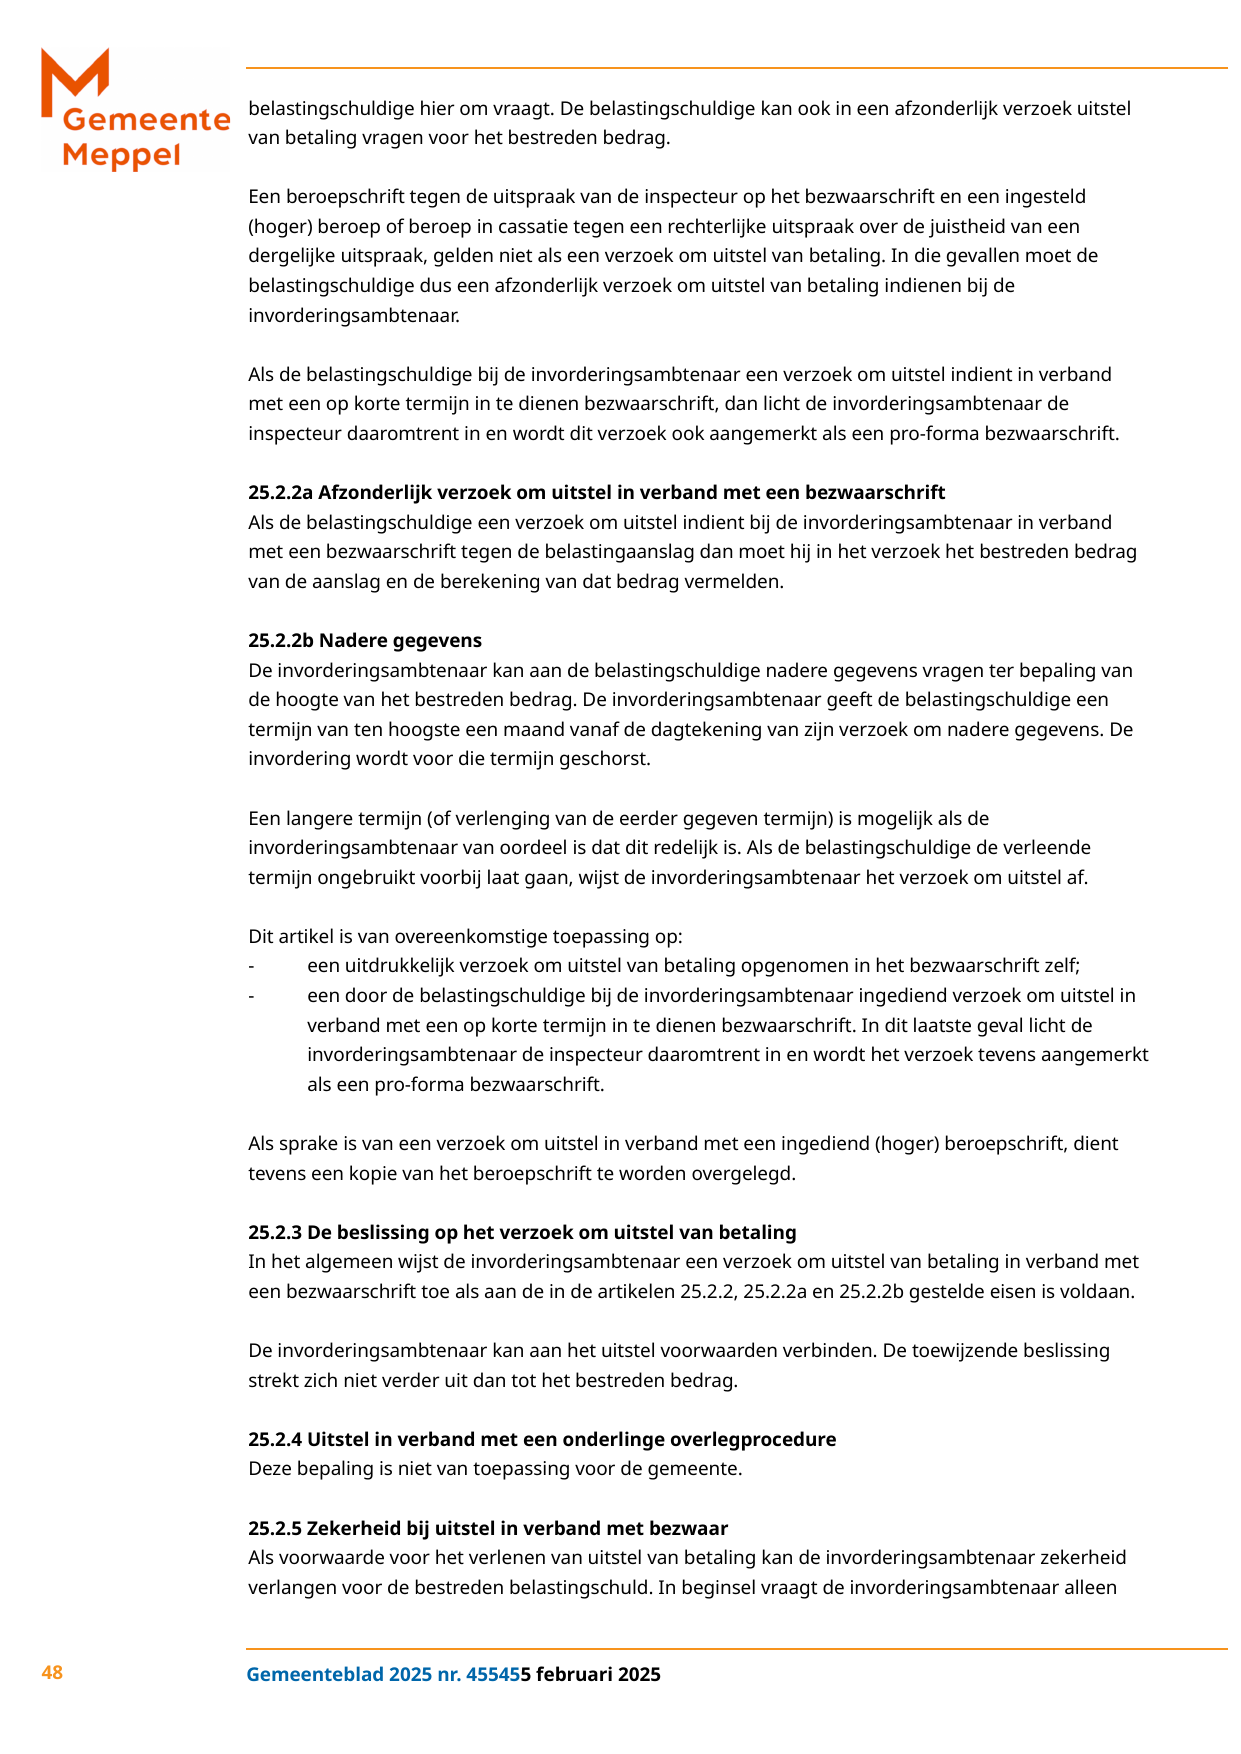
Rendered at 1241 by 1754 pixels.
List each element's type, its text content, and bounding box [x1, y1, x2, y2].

text De invorderingsambtenaar kan aan de belastingschuldige nadere gegevens vragen ter bepaling van de hoogte van het bestreden bedrag. De invorderingsambtenaar geeft de belastingschuldige een termijn van ten hoogste een maand vanaf de dagtekening van zijn verzoek om nadere gegevens. De invordering wordt voor die termijn geschorst. [248, 657, 1152, 771]
text 25.2.2a Afzonderlijk verzoek om uitstel in verband met een bezwaarschrift [248, 479, 1152, 505]
text 25.2.2b Nadere gegevens [248, 627, 1152, 653]
text Als de belastingschuldige bij de invorderingsambtenaar een verzoek om uitstel indient in verband met een op korte termijn in te dienen bezwaarschrift, dan licht de invorderingsambtenaar de inspecteur daaromtrent in en wordt dit verzoek ook aangemerkt als een pro-forma bezwaarschrift. [248, 361, 1152, 446]
text Een beroepschrift tegen de uitspraak van de inspecteur op het bezwaarschrift en een ingesteld (hoger) beroep of beroep in cassatie tegen een rechterlijke uitspraak over de juistheid van een dergelijke uitspraak, gelden niet als een verzoek om uitstel van betaling. In die gevallen moet de belastingschuldige dus een afzonderlijk verzoek om uitstel van betaling indienen bij de invorderingsambtenaar. [248, 183, 1152, 328]
text 25.2.5 Zekerheid bij uitstel in verband met bezwaar [248, 1515, 1152, 1541]
text Als sprake is van een verzoek om uitstel in verband met een ingediend (hoger) beroepschrift, dient tevens een kopie van het beroepschrift te worden overgelegd. [248, 1130, 1152, 1186]
text belastingschuldige hier om vraagt. De belastingschuldige kan ook in een afzonderlijk verzoek uitstel van betaling vragen voor het bestreden bedrag. [248, 95, 1152, 150]
list een door de belastingschuldige bij de invorderingsambtenaar ingediend verzoek om uitstel in verband met een op korte termijn in te dienen bezwaarschrift. In dit laatste geval licht de invorderingsambtenaar de inspecteur daaromtrent in en wordt het verzoek tevens aangemerkt als een pro-forma bezwaarschrift. [248, 982, 1152, 1097]
text De invorderingsambtenaar kan aan het uitstel voorwaarden verbinden. De toewijzende beslissing strekt zich niet verder uit dan tot het bestreden bedrag. [248, 1337, 1152, 1393]
text Deze bepaling is niet van toepassing voor de gemeente. [248, 1456, 1152, 1481]
text Als voorwaarde voor het verlenen van uitstel van betaling kan de invorderingsambtenaar zekerheid verlangen voor de bestreden belastingschuld. In beginsel vraagt de invorderingsambtenaar alleen [248, 1544, 1152, 1600]
list een uitdrukkelijk verzoek om uitstel van betaling opgenomen in het bezwaarschrift zelf; [248, 953, 1152, 978]
text Dit artikel is van overeenkomstige toepassing op: [248, 923, 1152, 949]
text Als de belastingschuldige een verzoek om uitstel indient bij de invorderingsambtenaar in verband met een bezwaarschrift tegen de belastingaanslag dan moet hij in het verzoek het bestreden bedrag van de aanslag en de berekening van dat bedrag vermelden. [248, 509, 1152, 594]
text 25.2.4 Uitstel in verband met een onderlinge overlegprocedure [248, 1426, 1152, 1452]
text 25.2.3 De beslissing op het verzoek om uitstel van betaling [248, 1219, 1152, 1245]
text Een langere termijn (of verlenging van de eerder gegeven termijn) is mogelijk als de invorderingsambtenaar van oordeel is dat dit redelijk is. Als de belastingschuldige de verleende termijn ongebruikt voorbij laat gaan, wijst de invorderingsambtenaar het verzoek om uitstel af. [248, 805, 1152, 890]
picture [41, 47, 231, 172]
text In het algemeen wijst de invorderingsambtenaar een verzoek om uitstel van betaling in verband met een bezwaarschrift toe als aan de in de artikelen 25.2.2, 25.2.2a en 25.2.2b gestelde eisen is voldaan. [248, 1248, 1152, 1304]
